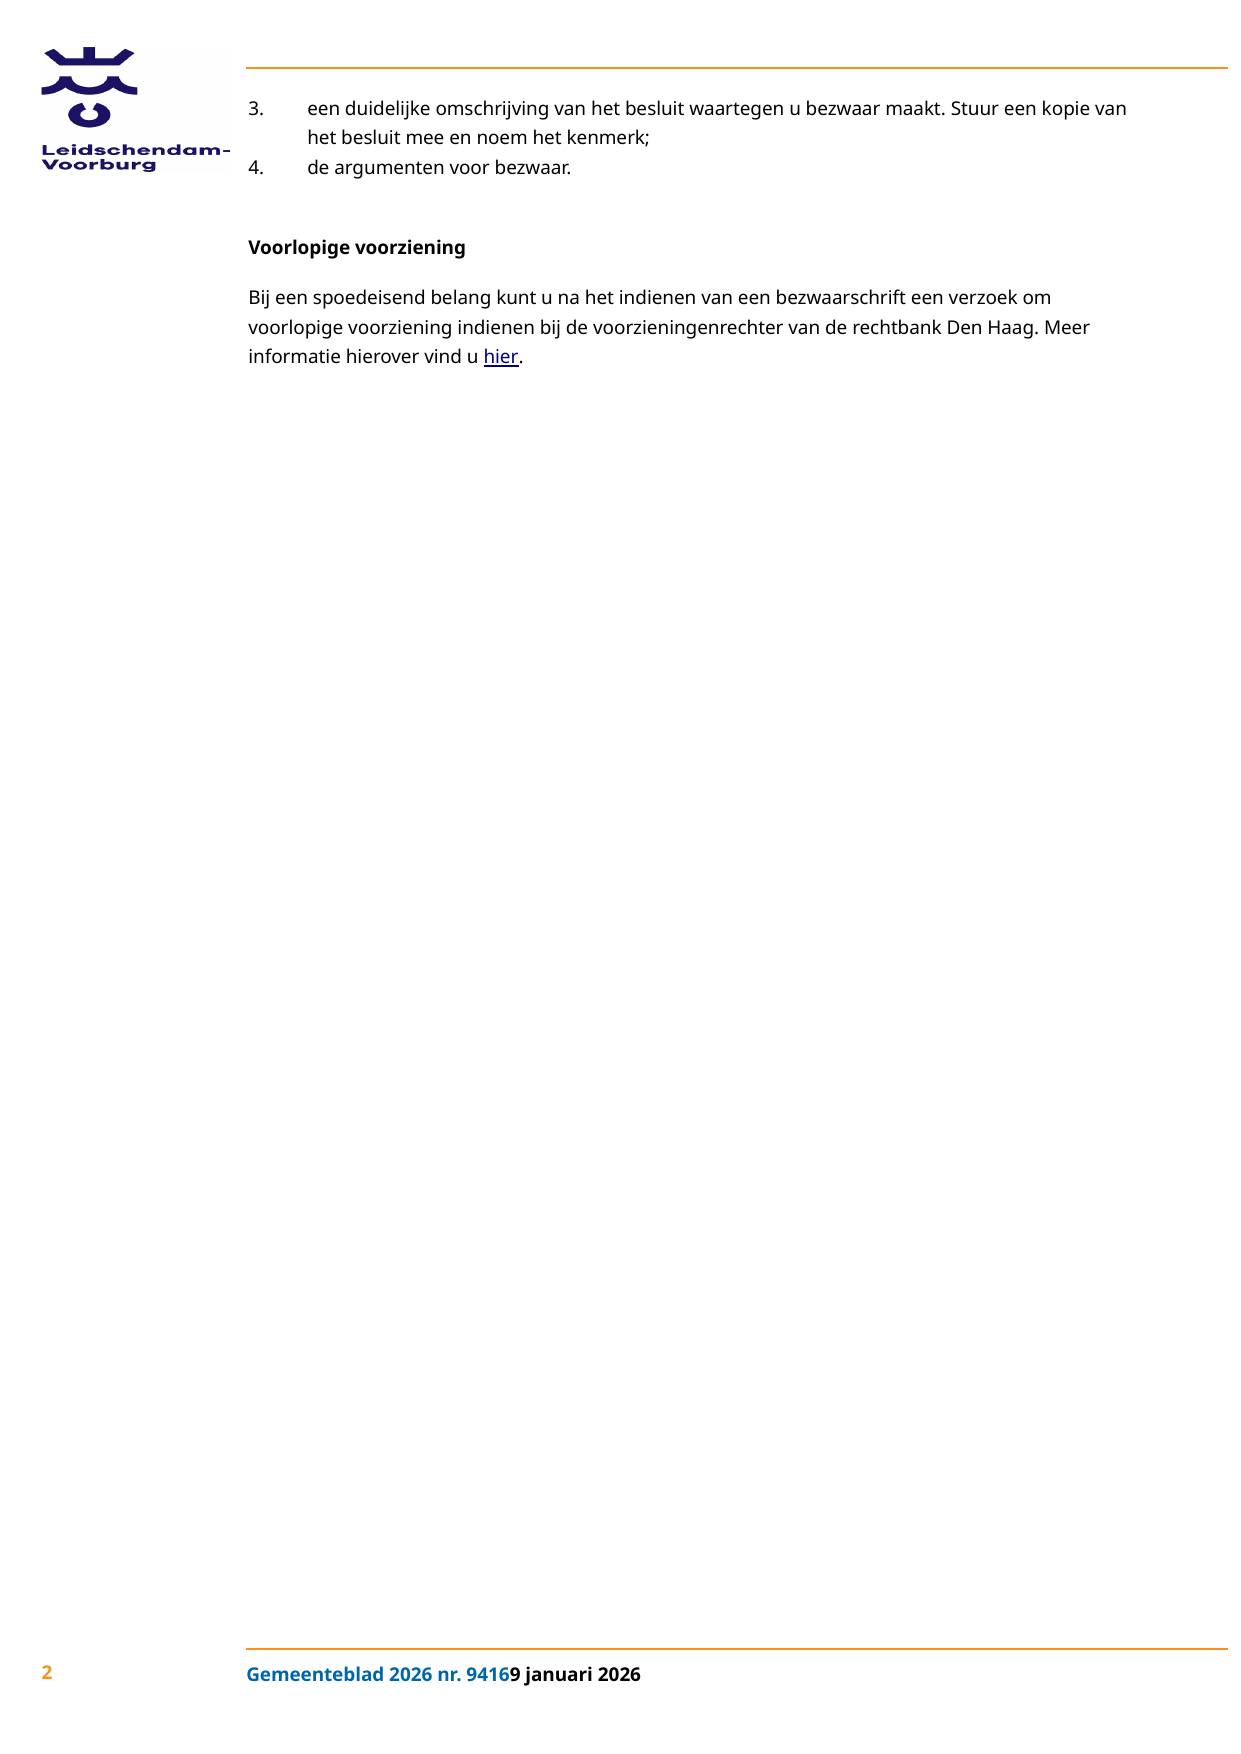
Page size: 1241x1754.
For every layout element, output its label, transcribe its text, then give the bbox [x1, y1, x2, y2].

list een duidelijke omschrijving van het besluit waartegen u bezwaar maakt. Stuur een kopie van het besluit mee en noem het kenmerk; [248, 95, 1152, 150]
list de argumenten voor bezwaar. [248, 154, 1152, 180]
text Bij een spoedeisend belang kunt u na het indienen van een bezwaarschrift een verzoek om voorlopige voorziening indienen bij de voorzieningenrechter van de rechtbank Den Haag. Meer informatie hierover vind u hier. [248, 284, 1152, 369]
picture [41, 47, 231, 172]
text Voorlopige voorziening [248, 234, 1152, 260]
